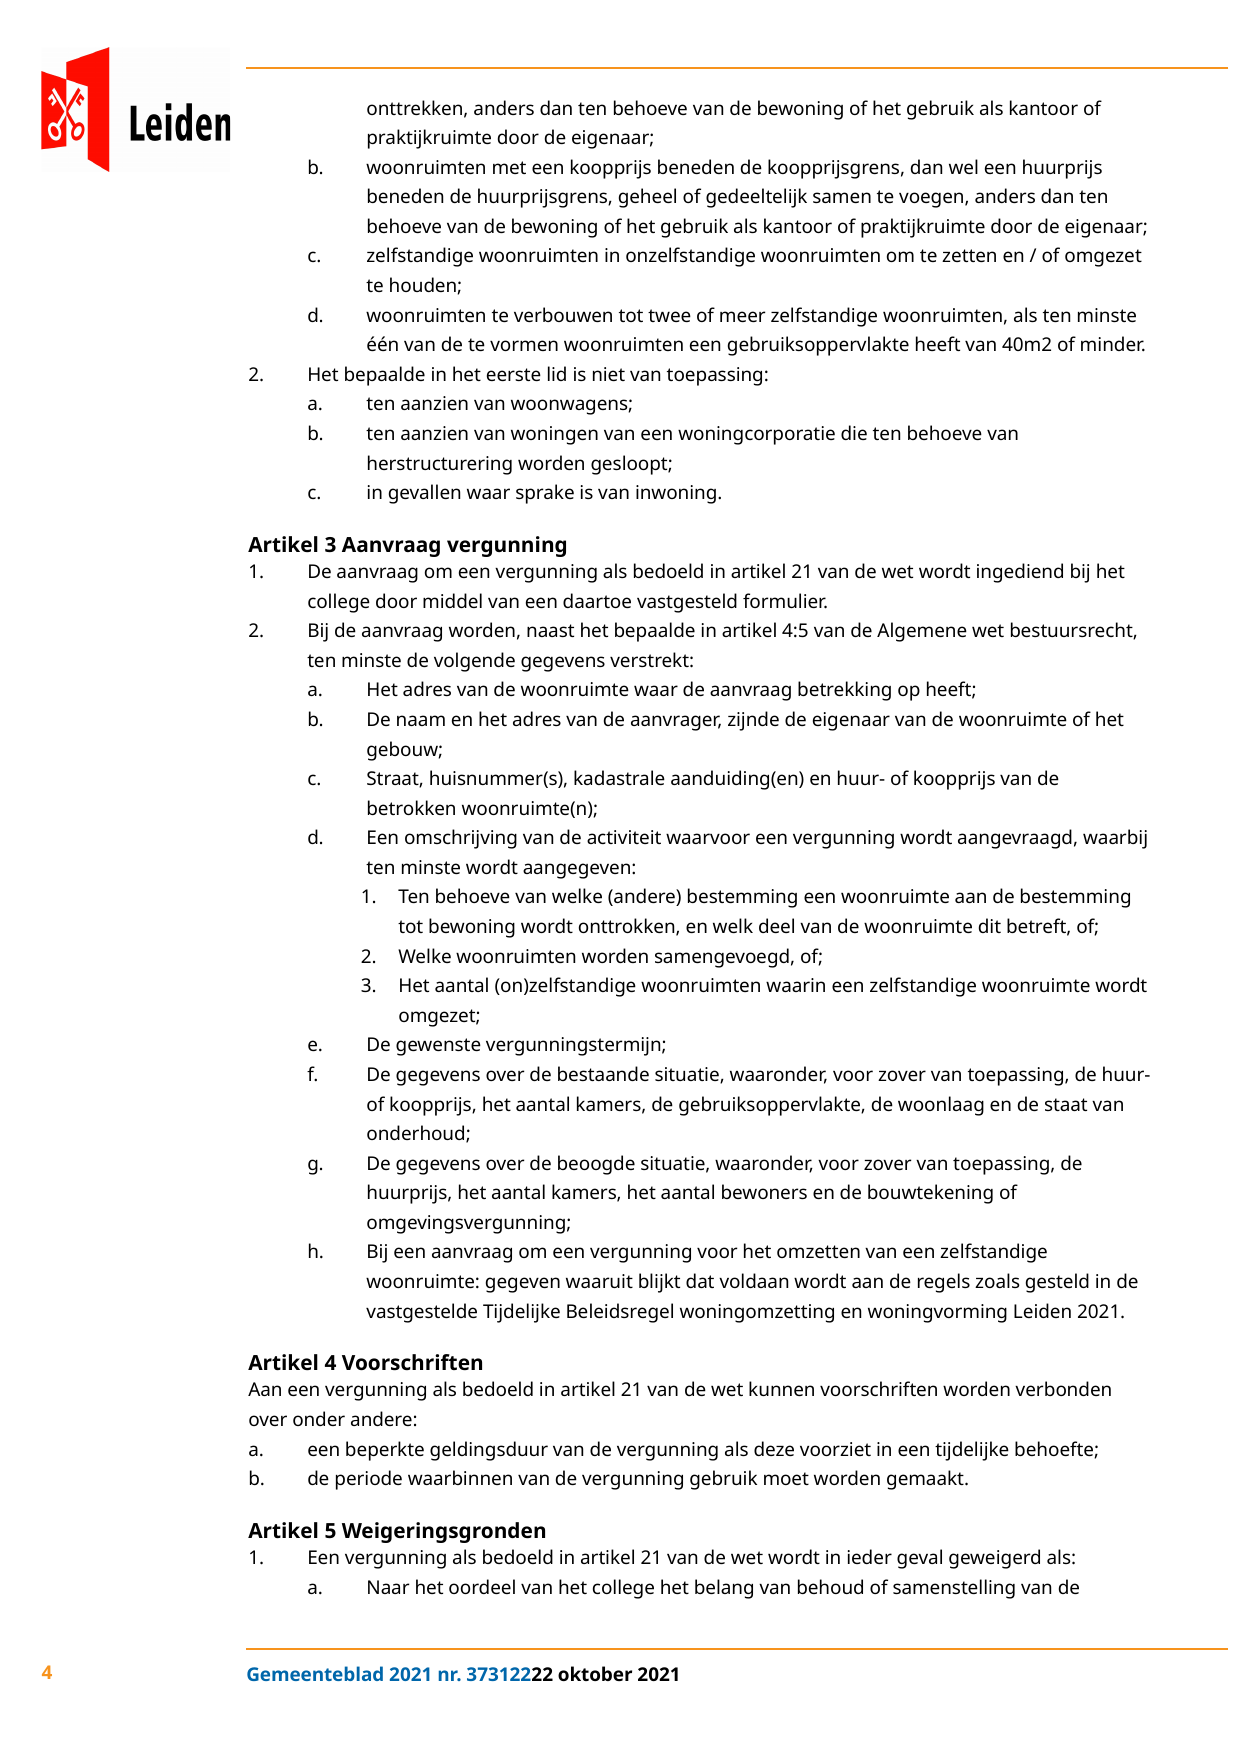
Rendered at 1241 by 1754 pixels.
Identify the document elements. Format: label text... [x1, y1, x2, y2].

list De gewenste vergunningstermijn; [307, 1032, 1152, 1057]
list De gegevens over de beoogde situatie, waaronder, voor zover van toepassing, de huurprijs, het aantal kamers, het aantal bewoners en de bouwtekening of omgevingsvergunning; [307, 1150, 1152, 1235]
list woonruimten te verbouwen tot twee of meer zelfstandige woonruimten, als ten minste één van de te vormen woonruimten een gebruiksoppervlakte heeft van 40m2 of minder. [307, 302, 1152, 357]
list de periode waarbinnen van de vergunning gebruik moet worden gemaakt. [248, 1465, 1152, 1491]
text Aan een vergunning als bedoeld in artikel 21 van de wet kunnen voorschriften worden verbonden over onder andere: [248, 1377, 1152, 1432]
list Het aantal (on)zelfstandige woonruimten waarin een zelfstandige woonruimte wordt omgezet; [361, 972, 1152, 1028]
list zelfstandige woonruimten in onzelfstandige woonruimten om te zetten en / of omgezet te houden; [307, 243, 1152, 298]
list De gegevens over de bestaande situatie, waaronder, voor zover van toepassing, de huur- of koopprijs, het aantal kamers, de gebruiksoppervlakte, de woonlaag en de staat van onderhoud; [307, 1061, 1152, 1146]
list De naam en het adres van de aanvrager, zijnde de eigenaar van de woonruimte of het gebouw; [307, 706, 1152, 761]
list Bij de aanvraag worden, naast het bepaalde in artikel 4:5 van de Algemene wet bestuursrecht, ten minste de volgende gegevens verstrekt: [248, 617, 1152, 673]
list Straat, huisnummer(s), kadastrale aanduiding(en) en huur- of koopprijs van de betrokken woonruimte(n); [307, 765, 1152, 821]
list Ten behoeve van welke (andere) bestemming een woonruimte aan de bestemming tot bewoning wordt onttrokken, en welk deel van de woonruimte dit betreft, of; [361, 884, 1152, 939]
list De aanvraag om een vergunning als bedoeld in artikel 21 van de wet wordt ingediend bij het college door middel van een daartoe vastgesteld formulier. [248, 558, 1152, 613]
list Welke woonruimten worden samengevoegd, of; [361, 943, 1152, 968]
picture [41, 47, 231, 172]
text Artikel 3 Aanvraag vergunning [248, 530, 1152, 558]
list Het bepaalde in het eerste lid is niet van toepassing: [248, 361, 1152, 387]
text Artikel 5 Weigeringsgronden [248, 1516, 1152, 1544]
list Naar het oordeel van het college het belang van behoud of samenstelling van de [307, 1574, 1152, 1599]
text Artikel 4 Voorschriften [248, 1348, 1152, 1377]
list Een vergunning als bedoeld in artikel 21 van de wet wordt in ieder geval geweigerd als: [248, 1544, 1152, 1570]
list in gevallen waar sprake is van inwoning. [307, 479, 1152, 505]
list Bij een aanvraag om een vergunning voor het omzetten van een zelfstandige woonruimte: gegeven waaruit blijkt dat voldaan wordt aan de regels zoals gesteld in de vastgestelde Tijdelijke Beleidsregel woningomzetting en woningvorming Leiden 2021. [307, 1239, 1152, 1323]
list onttrekken, anders dan ten behoeve van de bewoning of het gebruik als kantoor of praktijkruimte door de eigenaar; [307, 95, 1152, 150]
list ten aanzien van woonwagens; [307, 391, 1152, 416]
list Een omschrijving van de activiteit waarvoor een vergunning wordt aangevraagd, waarbij ten minste wordt aangegeven: [307, 824, 1152, 880]
list woonruimten met een koopprijs beneden de koopprijsgrens, dan wel een huurprijs beneden de huurprijsgrens, geheel of gedeeltelijk samen te voegen, anders dan ten behoeve van de bewoning of het gebruik als kantoor of praktijkruimte door de eigenaar; [307, 154, 1152, 239]
list ten aanzien van woningen van een woningcorporatie die ten behoeve van herstructurering worden gesloopt; [307, 420, 1152, 476]
list Het adres van de woonruimte waar de aanvraag betrekking op heeft; [307, 677, 1152, 702]
list een beperkte geldingsduur van de vergunning als deze voorziet in een tijdelijke behoefte; [248, 1436, 1152, 1462]
